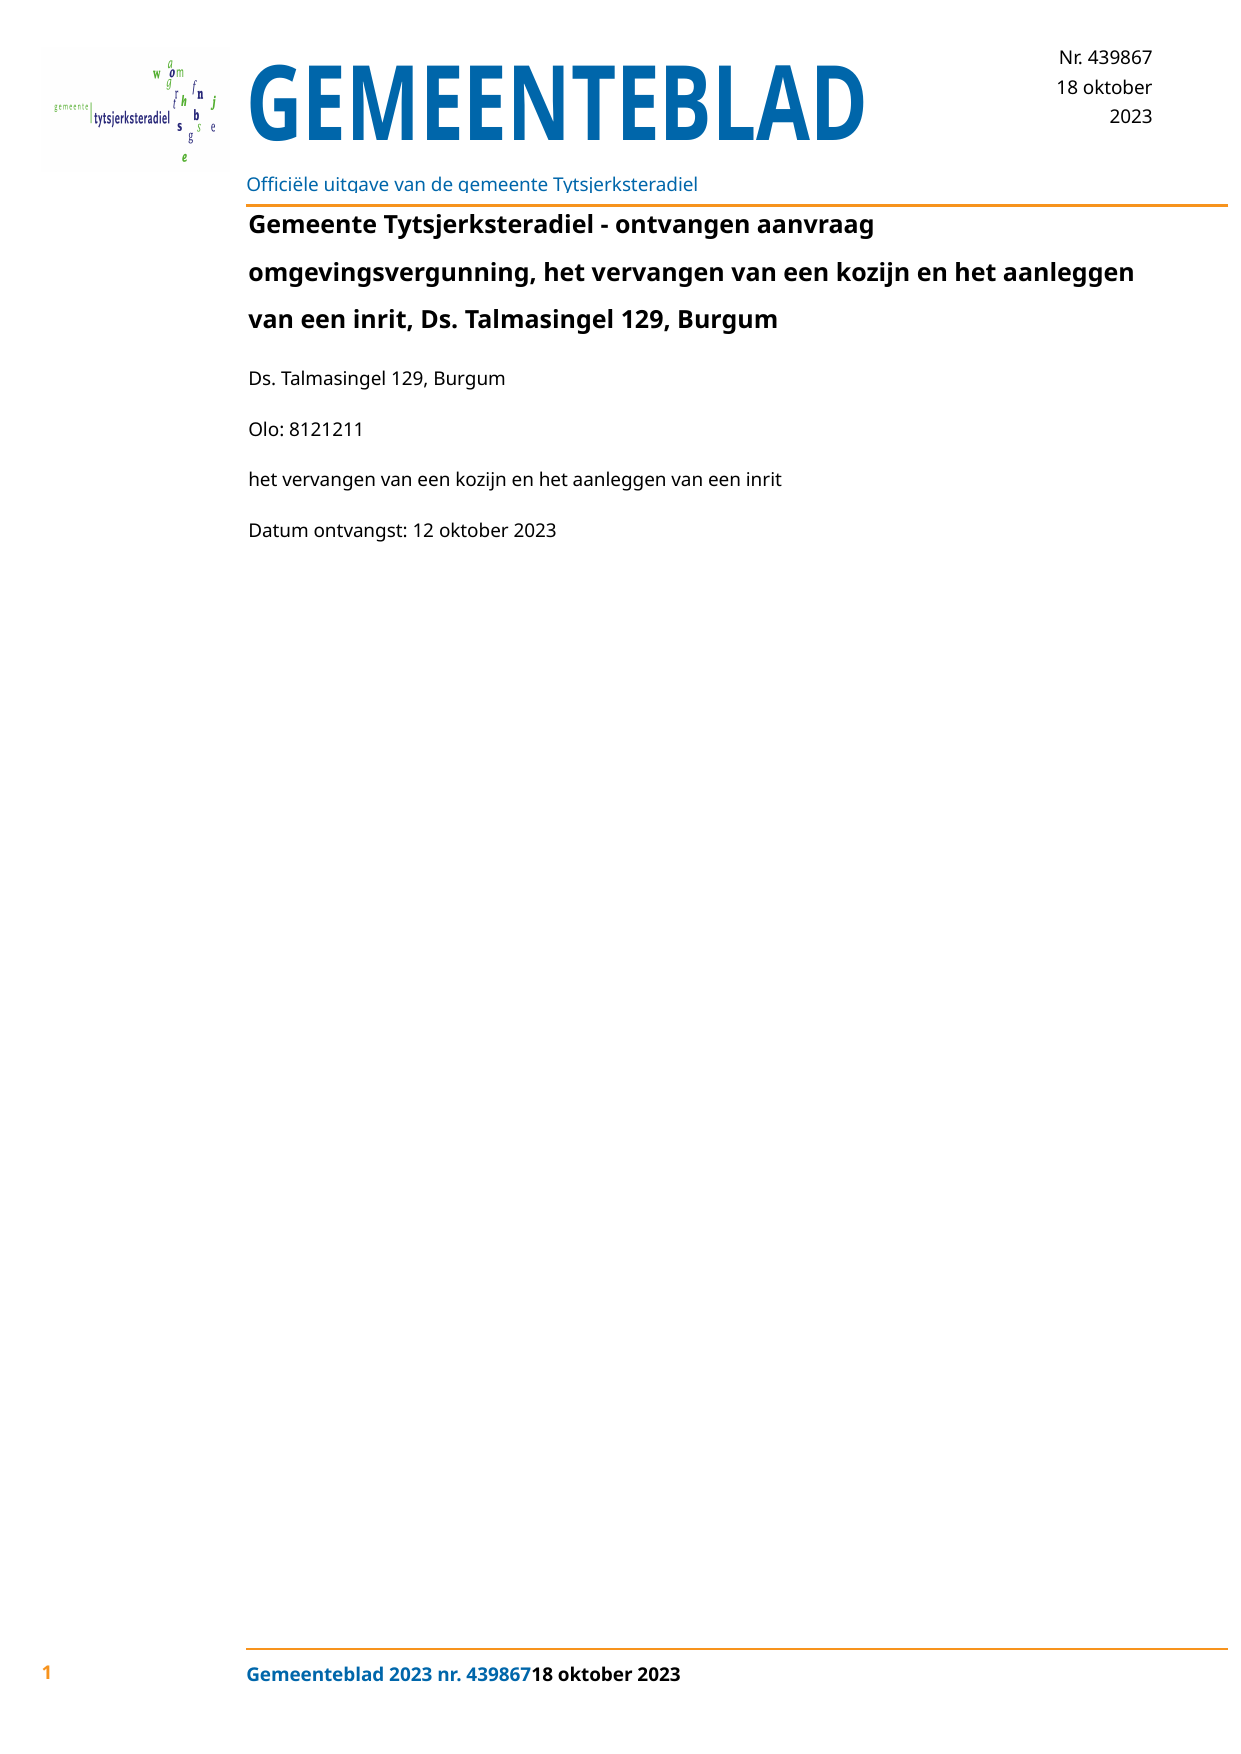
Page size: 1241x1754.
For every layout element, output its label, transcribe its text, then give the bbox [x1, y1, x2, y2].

text Gemeente Tytsjerksteradiel - ontvangen aanvraag omgevingsvergunning, het vervangen van een kozijn en het aanleggen van een inrit, Ds. Talmasingel 129, Burgum [248, 207, 1152, 336]
text Olo: 8121211 [248, 416, 1152, 442]
text het vervangen van een kozijn en het aanleggen van een inrit [248, 466, 1152, 492]
text Ds. Talmasingel 129, Burgum [248, 366, 1152, 391]
text Datum ontvangst: 12 oktober 2023 [248, 517, 1152, 542]
picture [41, 47, 231, 172]
